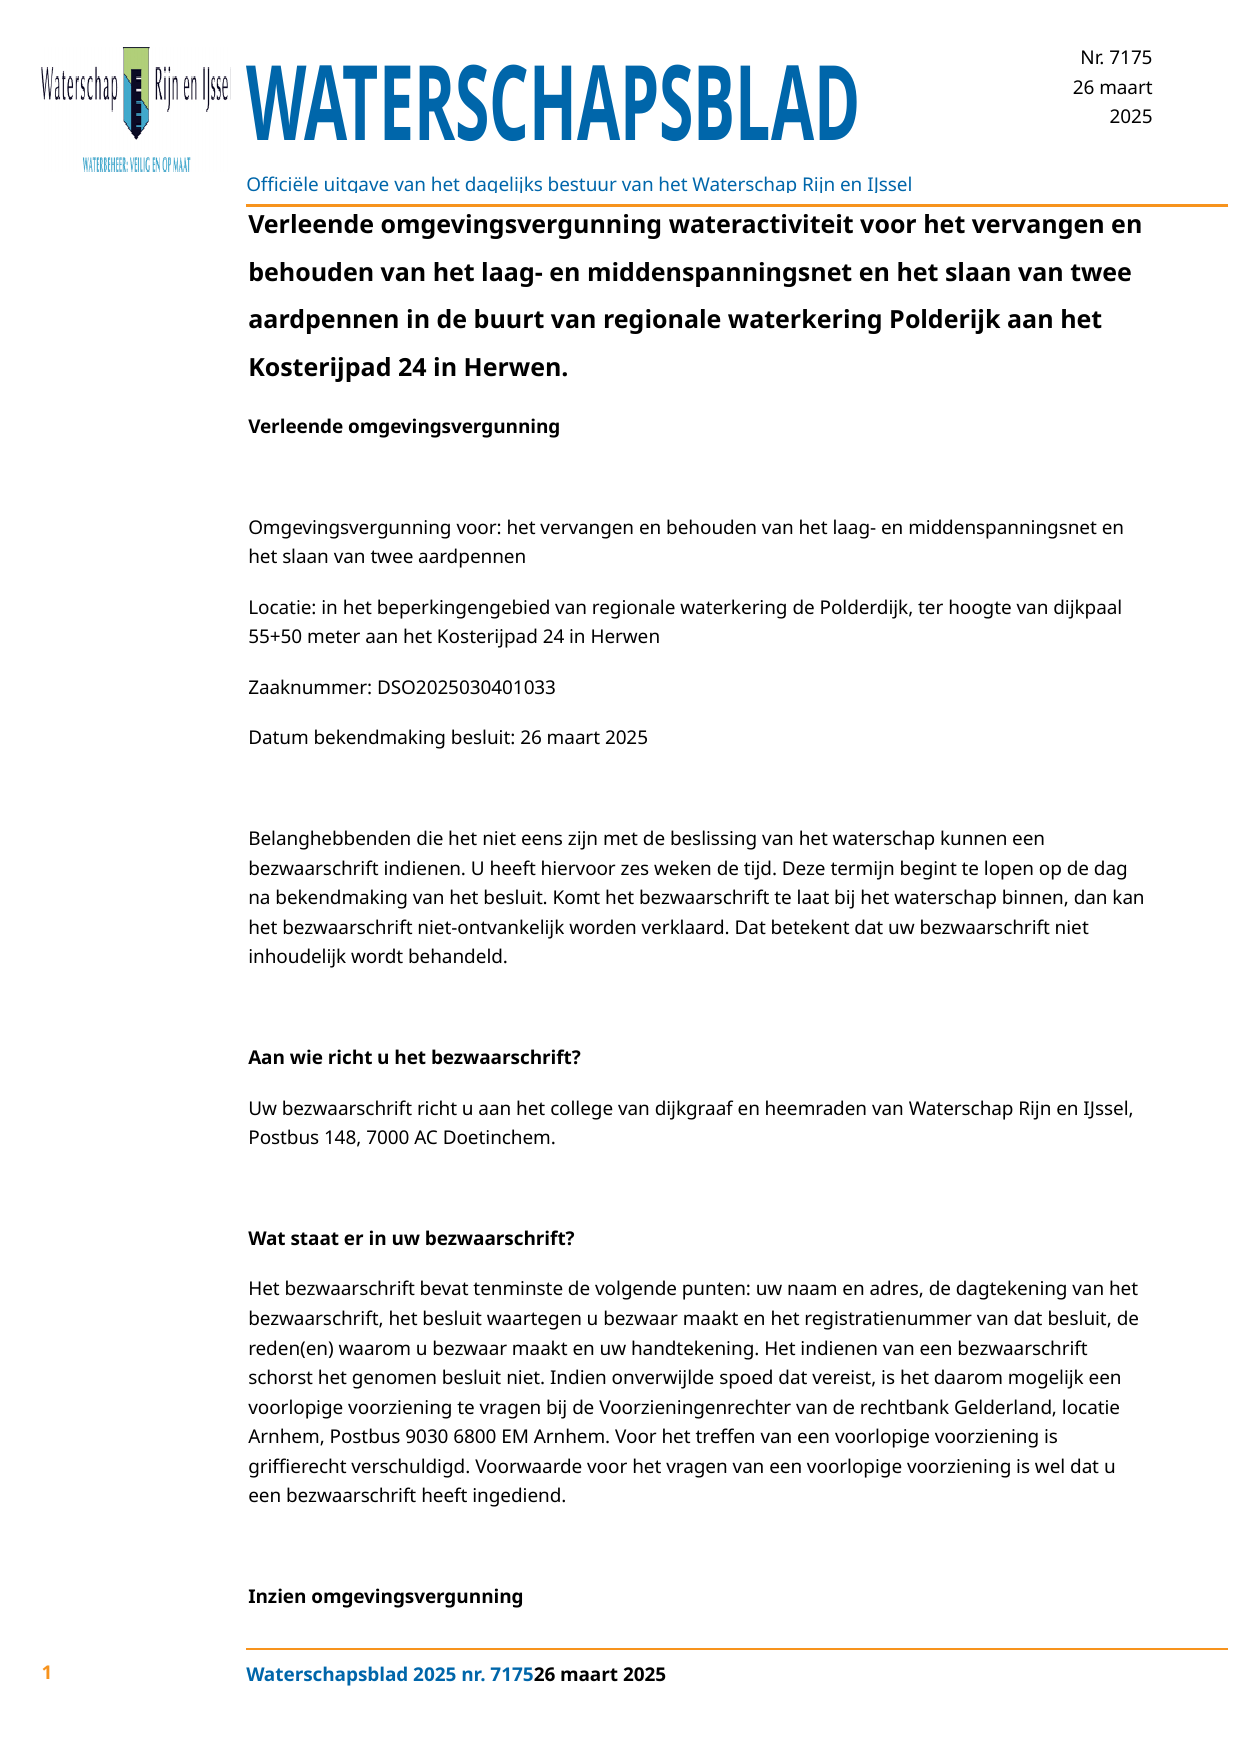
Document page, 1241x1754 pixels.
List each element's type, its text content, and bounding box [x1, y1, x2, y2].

text Wat staat er in uw bezwaarschrift? [248, 1225, 1152, 1251]
text Zaaknummer: DSO2025030401033 [248, 674, 1152, 700]
text Omgevingsvergunning voor: het vervangen en behouden van het laag- en middenspanningsnet en het slaan van twee aardpennen [248, 514, 1152, 569]
text Inzien omgevingsvergunning [248, 1583, 1152, 1609]
text Verleende omgevingsvergunning wateractiviteit voor het vervangen en behouden van het laag- en middenspanningsnet en het slaan van twee aardpennen in de buurt van regionale waterkering Polderijk aan het Kosterijpad 24 in Herwen. [248, 207, 1152, 384]
text Datum bekendmaking besluit: 26 maart 2025 [248, 724, 1152, 750]
text Locatie: in het beperkingengebied van regionale waterkering de Polderdijk, ter hoogte van dijkpaal 55+50 meter aan het Kosterijpad 24 in Herwen [248, 594, 1152, 649]
text Uw bezwaarschrift richt u aan het college van dijkgraaf en heemraden van Waterschap Rijn en IJssel, Postbus 148, 7000 AC Doetinchem. [248, 1095, 1152, 1150]
picture [41, 47, 231, 172]
text Het bezwaarschrift bevat tenminste de volgende punten: uw naam en adres, de dagtekening van het bezwaarschrift, het besluit waartegen u bezwaar maakt en het registratienummer van dat besluit, de reden(en) waarom u bezwaar maakt en uw handtekening. Het indienen van een bezwaarschrift schorst het genomen besluit niet. Indien onverwijlde spoed dat vereist, is het daarom mogelijk een voorlopige voorziening te vragen bij de Voorzieningenrechter van de rechtbank Gelderland, locatie Arnhem, Postbus 9030 6800 EM Arnhem. Voor het treffen van een voorlopige voorziening is griffierecht verschuldigd. Voorwaarde voor het vragen van een voorlopige voorziening is wel dat u een bezwaarschrift heeft ingediend. [248, 1276, 1152, 1508]
text Belanghebbenden die het niet eens zijn met de beslissing van het waterschap kunnen een bezwaarschrift indienen. U heeft hiervoor zes weken de tijd. Deze termijn begint te lopen op de dag na bekendmaking van het besluit. Komt het bezwaarschrift te laat bij het waterschap binnen, dan kan het bezwaarschrift niet-ontvankelijk worden verklaard. Dat betekent dat uw bezwaarschrift niet inhoudelijk wordt behandeld. [248, 825, 1152, 969]
text Aan wie richt u het bezwaarschrift? [248, 1044, 1152, 1070]
text Verleende omgevingsvergunning [248, 413, 1152, 439]
